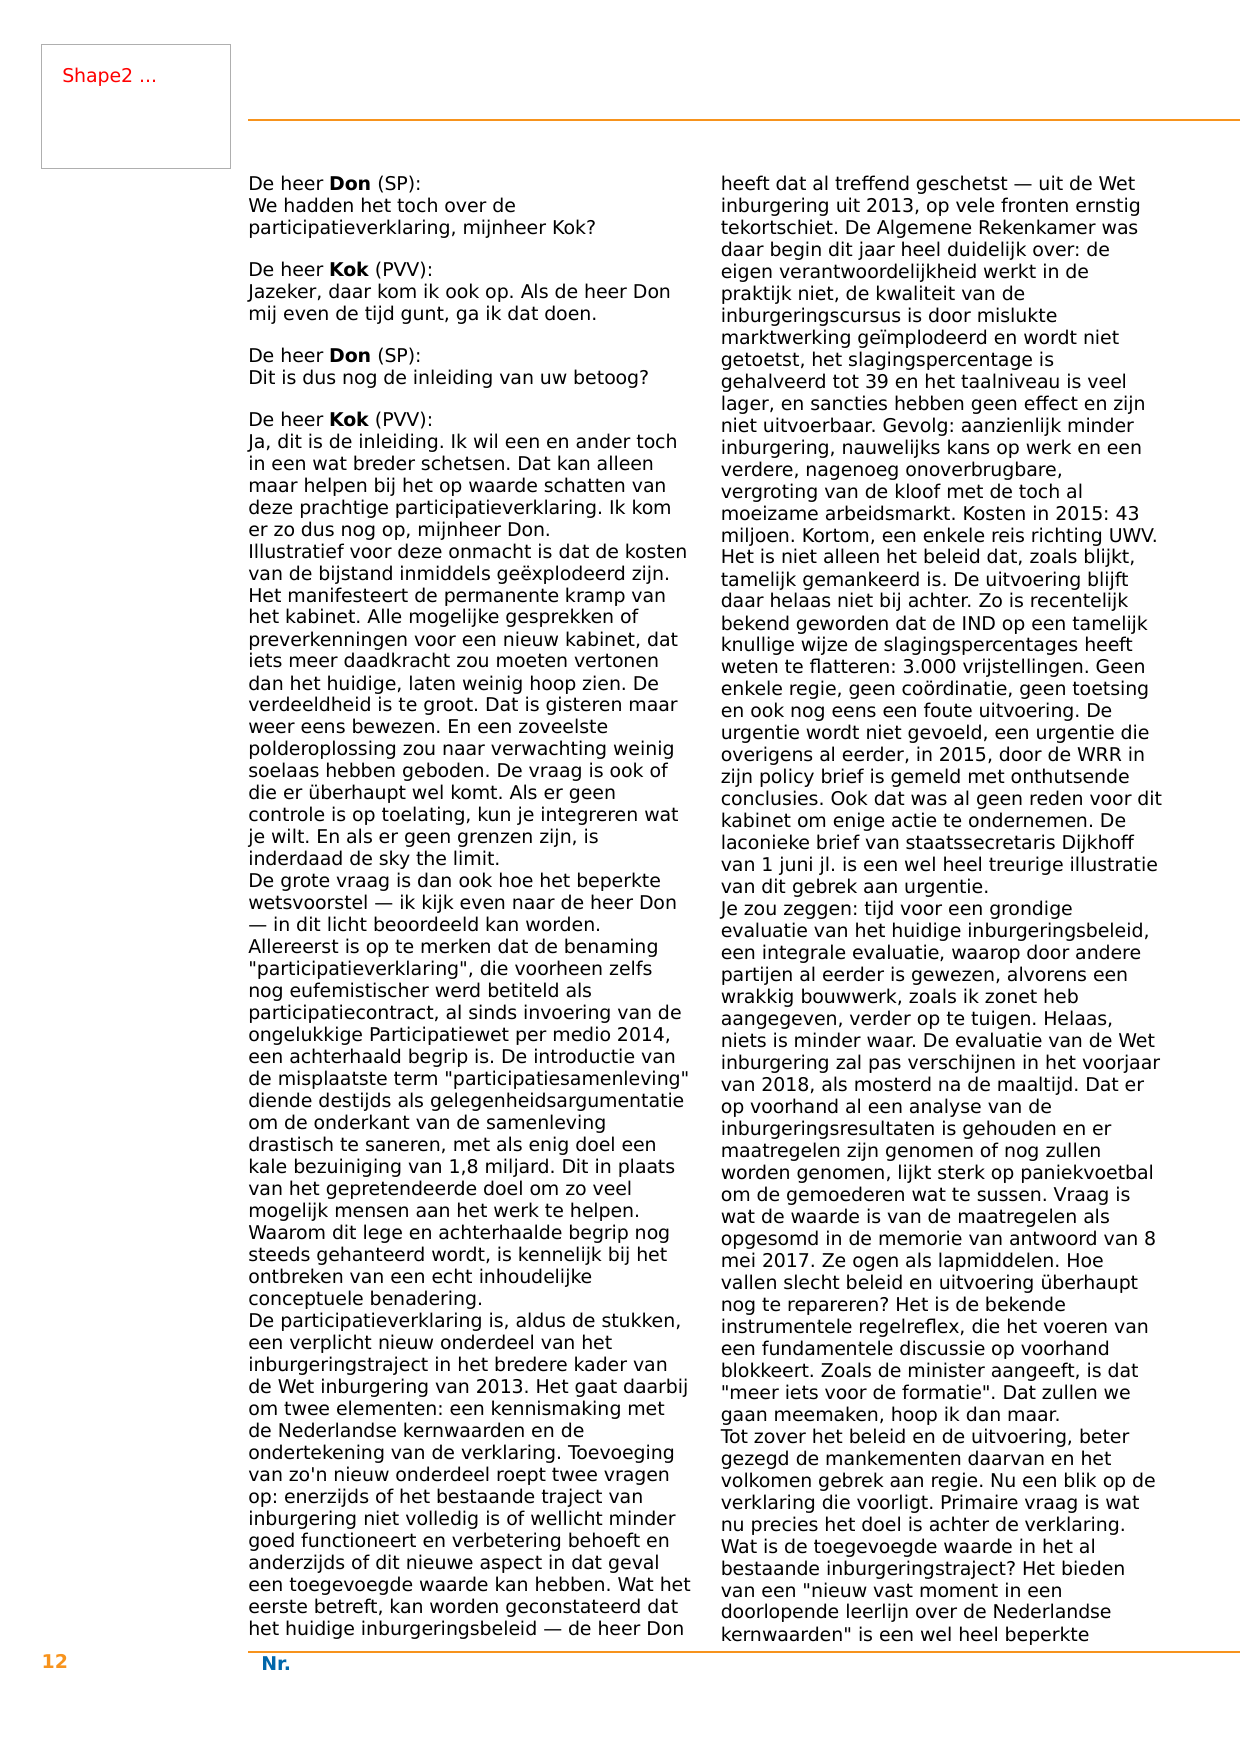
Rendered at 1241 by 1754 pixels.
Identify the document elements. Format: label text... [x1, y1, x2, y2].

text Tot zover het beleid en de uitvoering, beter gezegd de mankementen daarvan en het volkomen gebrek aan regie. Nu een blik op de verklaring die voorligt. Primaire vraag is wat nu precies het doel is achter de verklaring. Wat is de toegevoegde waarde in het al bestaande inburgeringstraject? Het bieden van een "nieuw vast moment in een doorlopende leerlijn over de Nederlandse kernwaarden" is een wel heel beperkte [721, 1426, 1163, 1645]
text heeft dat al treffend geschetst — uit de Wet inburgering uit 2013, op vele fronten ernstig tekortschiet. De Algemene Rekenkamer was daar begin dit jaar heel duidelijk over: de eigen verantwoordelijkheid werkt in de praktijk niet, de kwaliteit van de inburgeringscursus is door mislukte marktwerking geïmplodeerd en wordt niet getoetst, het slagingspercentage is gehalveerd tot 39 en het taalniveau is veel lager, en sancties hebben geen effect en zijn niet uitvoerbaar. Gevolg: aanzienlijk minder inburgering, nauwelijks kans op werk en een verdere, nagenoeg onoverbrugbare, vergroting van de kloof met de toch al moeizame arbeidsmarkt. Kosten in 2015: 43 miljoen. Kortom, een enkele reis richting UWV. [721, 173, 1163, 546]
text De heer Kok (PVV): [248, 259, 691, 281]
text De heer Don (SP): [248, 173, 691, 195]
text Illustratief voor deze onmacht is dat de kosten van de bijstand inmiddels geëxplodeerd zijn. Het manifesteert de permanente kramp van het kabinet. Alle mogelijke gesprekken of preverkenningen voor een nieuw kabinet, dat iets meer daadkracht zou moeten vertonen dan het huidige, laten weinig hoop zien. De verdeeldheid is te groot. Dat is gisteren maar weer eens bewezen. En een zoveelste polderoplossing zou naar verwachting weinig soelaas hebben geboden. De vraag is ook of die er überhaupt wel komt. Als er geen controle is op toelating, kun je integreren wat je wilt. En als er geen grenzen zijn, is inderdaad de sky the limit. [248, 541, 691, 870]
text De heer Kok (PVV): [248, 409, 691, 431]
text Ja, dit is de inleiding. Ik wil een en ander toch in een wat breder schetsen. Dat kan alleen maar helpen bij het op waarde schatten van deze prachtige participatieverklaring. Ik kom er zo dus nog op, mijnheer Don. [248, 431, 691, 541]
text De heer Don (SP): [248, 345, 691, 367]
text Je zou zeggen: tijd voor een grondige evaluatie van het huidige inburgeringsbeleid, een integrale evaluatie, waarop door andere partijen al eerder is gewezen, alvorens een wrakkig bouwwerk, zoals ik zonet heb aangegeven, verder op te tuigen. Helaas, niets is minder waar. De evaluatie van de Wet inburgering zal pas verschijnen in het voorjaar van 2018, als mosterd na de maaltijd. Dat er op voorhand al een analyse van de inburgeringsresultaten is gehouden en er maatregelen zijn genomen of nog zullen worden genomen, lijkt sterk op paniekvoetbal om de gemoederen wat te sussen. Vraag is wat de waarde is van de maatregelen als opgesomd in de memorie van antwoord van 8 mei 2017. Ze ogen als lapmiddelen. Hoe vallen slecht beleid en uitvoering überhaupt nog te repareren? Het is de bekende instrumentele regelreflex, die het voeren van een fundamentele discussie op voorhand blokkeert. Zoals de minister aangeeft, is dat "meer iets voor de formatie". Dat zullen we gaan meemaken, hoop ik dan maar. [721, 898, 1163, 1426]
text We hadden het toch over de participatieverklaring, mijnheer Kok? [248, 195, 691, 239]
text Het is niet alleen het beleid dat, zoals blijkt, tamelijk gemankeerd is. De uitvoering blijft daar helaas niet bij achter. Zo is recentelijk bekend geworden dat de IND op een tamelijk knullige wijze de slagingspercentages heeft weten te flatteren: 3.000 vrijstellingen. Geen enkele regie, geen coördinatie, geen toetsing en ook nog eens een foute uitvoering. De urgentie wordt niet gevoeld, een urgentie die overigens al eerder, in 2015, door de WRR in zijn policy brief is gemeld met onthutsende conclusies. Ook dat was al geen reden voor dit kabinet om enige actie te ondernemen. De laconieke brief van staatssecretaris Dijkhoff van 1 juni jl. is een wel heel treurige illustratie van dit gebrek aan urgentie. [721, 546, 1163, 898]
text De grote vraag is dan ook hoe het beperkte wetsvoorstel — ik kijk even naar de heer Don — in dit licht beoordeeld kan worden. Allereerst is op te merken dat de benaming "participatieverklaring", die voorheen zelfs nog eufemistischer werd betiteld als participatiecontract, al sinds invoering van de ongelukkige Participatiewet per medio 2014, een achterhaald begrip is. De introductie van de misplaatste term "participatiesamenleving" diende destijds als gelegenheidsargumentatie om de onderkant van de samenleving drastisch te saneren, met als enig doel een kale bezuiniging van 1,8 miljard. Dit in plaats van het gepretendeerde doel om zo veel mogelijk mensen aan het werk te helpen. Waarom dit lege en achterhaalde begrip nog steeds gehanteerd wordt, is kennelijk bij het ontbreken van een echt inhoudelijke conceptuele benadering. [248, 870, 691, 1310]
text Dit is dus nog de inleiding van uw betoog? [248, 367, 691, 389]
text De participatieverklaring is, aldus de stukken, een verplicht nieuw onderdeel van het inburgeringstraject in het bredere kader van de Wet inburgering van 2013. Het gaat daarbij om twee elementen: een kennismaking met de Nederlandse kernwaarden en de ondertekening van de verklaring. Toevoeging van zo'n nieuw onderdeel roept twee vragen op: enerzijds of het bestaande traject van inburgering niet volledig is of wellicht minder goed functioneert en verbetering behoeft en anderzijds of dit nieuwe aspect in dat geval een toegevoegde waarde kan hebben. Wat het eerste betreft, kan worden geconstateerd dat het huidige inburgeringsbeleid — de heer Don [248, 1310, 691, 1639]
text Jazeker, daar kom ik ook op. Als de heer Don mij even de tijd gunt, ga ik dat doen. [248, 281, 691, 325]
